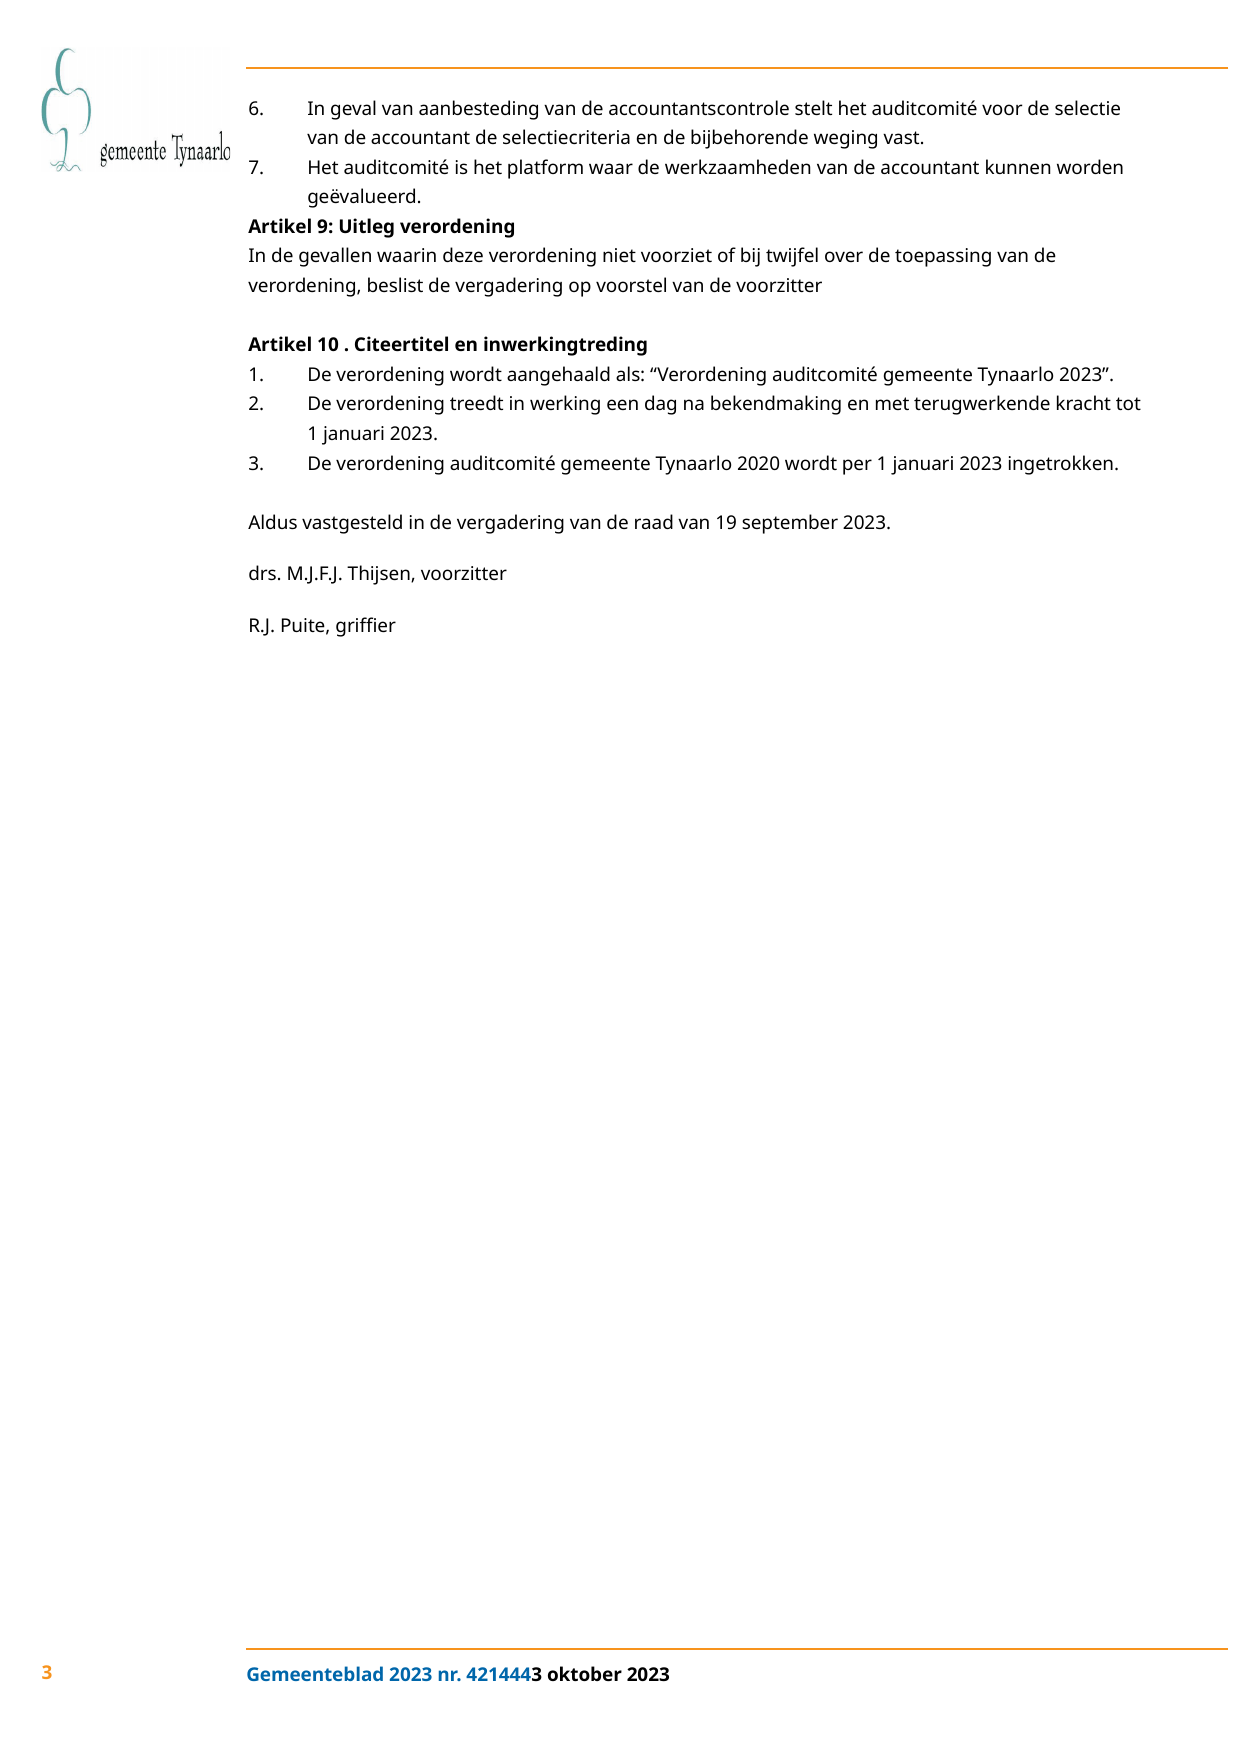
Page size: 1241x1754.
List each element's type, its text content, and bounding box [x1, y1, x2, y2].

text Artikel 9: Uitleg verordening [248, 213, 1152, 239]
text Aldus vastgesteld in de vergadering van de raad van 19 september 2023. [248, 509, 1152, 535]
text In de gevallen waarin deze verordening niet voorziet of bij twijfel over de toepassing van de verordening, beslist de vergadering op voorstel van de voorzitter [248, 243, 1152, 298]
list geëvalueerd. [248, 183, 1152, 209]
list De verordening treedt in werking een dag na bekendmaking en met terugwerkende kracht tot 1 januari 2023. [248, 391, 1152, 446]
list De verordening wordt aangehaald als: “Verordening auditcomité gemeente Tynaarlo 2023”. [248, 361, 1152, 387]
text drs. M.J.F.J. Thijsen, voorzitter [248, 560, 1152, 586]
picture [41, 47, 231, 172]
list De verordening auditcomité gemeente Tynaarlo 2020 wordt per 1 januari 2023 ingetrokken. [248, 450, 1152, 476]
list In geval van aanbesteding van de accountantscontrole stelt het auditcomité voor de selectie van de accountant de selectiecriteria en de bijbehorende weging vast. [248, 95, 1152, 150]
text Artikel 10 . Citeertitel en inwerkingtreding [248, 331, 1152, 357]
text R.J. Puite, griffier [248, 612, 1152, 638]
list Het auditcomité is het platform waar de werkzaamheden van de accountant kunnen worden [248, 154, 1152, 180]
